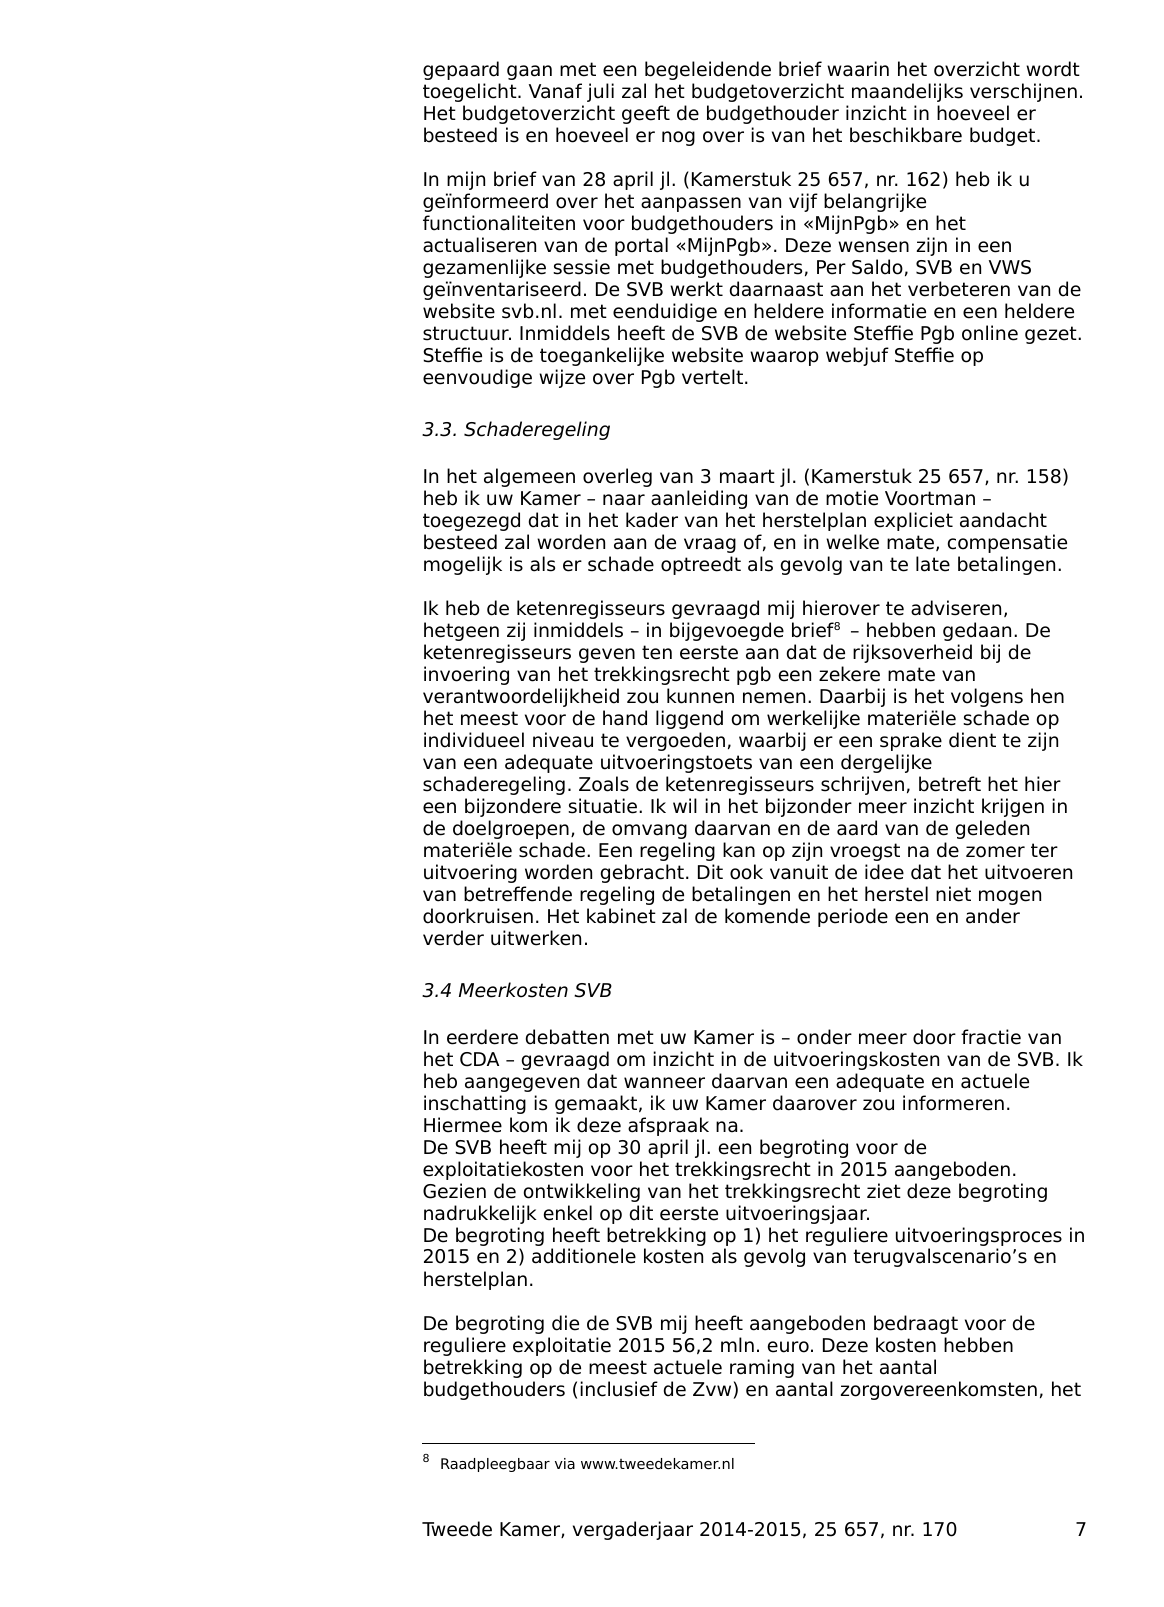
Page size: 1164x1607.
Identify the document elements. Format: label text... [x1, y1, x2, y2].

text De begroting heeft betrekking op 1) het reguliere uitvoeringsproces in 2015 en 2) additionele kosten als gevolg van terugvalscenario’s en herstelplan. [422, 1224, 1087, 1290]
text De SVB heeft mij op 30 april jl. een begroting voor de exploitatiekosten voor het trekkingsrecht in 2015 aangeboden. Gezien de ontwikkeling van het trekkingsrecht ziet deze begroting nadrukkelijk enkel op dit eerste uitvoeringsjaar. [422, 1137, 1087, 1224]
subtitle 3.3. Schaderegeling [422, 419, 1087, 441]
text In mijn brief van 28 april jl. (Kamerstuk 25 657, nr. 162) heb ik u geïnformeerd over het aanpassen van vijf belangrijke functionaliteiten voor budgethouders in «MijnPgb» en het actualiseren van de portal «MijnPgb». Deze wensen zijn in een gezamenlijke sessie met budgethouders, Per Saldo, SVB en VWS geïnventariseerd. De SVB werkt daarnaast aan het verbeteren van de website svb.nl. met eenduidige en heldere informatie en een heldere structuur. Inmiddels heeft de SVB de website Steffie Pgb online gezet. Steffie is de toegankelijke website waarop webjuf Steffie op eenvoudige wijze over Pgb vertelt. [422, 169, 1087, 389]
text In het algemeen overleg van 3 maart jl. (Kamerstuk 25 657, nr. 158) heb ik uw Kamer – naar aanleiding van de motie Voortman – toegezegd dat in het kader van het herstelplan expliciet aandacht besteed zal worden aan de vraag of, en in welke mate, compensatie mogelijk is als er schade optreedt als gevolg van te late betalingen. [422, 466, 1087, 576]
text gepaard gaan met een begeleidende brief waarin het overzicht wordt toegelicht. Vanaf juli zal het budgetoverzicht maandelijks verschijnen. Het budgetoverzicht geeft de budgethouder inzicht in hoeveel er besteed is en hoeveel er nog over is van het beschikbare budget. [422, 59, 1087, 147]
text In eerdere debatten met uw Kamer is – onder meer door fractie van het CDA – gevraagd om inzicht in de uitvoeringskosten van de SVB. Ik heb aangegeven dat wanneer daarvan een adequate en actuele inschatting is gemaakt, ik uw Kamer daarover zou informeren. Hiermee kom ik deze afspraak na. [422, 1027, 1087, 1137]
text De begroting die de SVB mij heeft aangeboden bedraagt voor de reguliere exploitatie 2015 56,2 mln. euro. Deze kosten hebben betrekking op de meest actuele raming van het aantal budgethouders (inclusief de Zvw) en aantal zorgovereenkomsten, het [422, 1313, 1087, 1401]
text Raadpleegbaar via www.tweedekamer.nl [422, 1452, 1087, 1474]
text Ik heb de ketenregisseurs gevraagd mij hierover te adviseren, hetgeen zij inmiddels – in bijgevoegde brief – hebben gedaan. De ketenregisseurs geven ten eerste aan dat de rijksoverheid bij de invoering van het trekkingsrecht pgb een zekere mate van verantwoordelijkheid zou kunnen nemen. Daarbij is het volgens hen het meest voor de hand liggend om werkelijke materiële schade op individueel niveau te vergoeden, waarbij er een sprake dient te zijn van een adequate uitvoeringstoets van een dergelijke schaderegeling. Zoals de ketenregisseurs schrijven, betreft het hier een bijzondere situatie. Ik wil in het bijzonder meer inzicht krijgen in de doelgroepen, de omvang daarvan en de aard van de geleden materiële schade. Een regeling kan op zijn vroegst na de zomer ter uitvoering worden gebracht. Dit ook vanuit de idee dat het uitvoeren van betreffende regeling de betalingen en het herstel niet mogen doorkruisen. Het kabinet zal de komende periode een en ander verder uitwerken. [422, 598, 1087, 950]
subtitle 3.4 Meerkosten SVB [422, 980, 1087, 1002]
